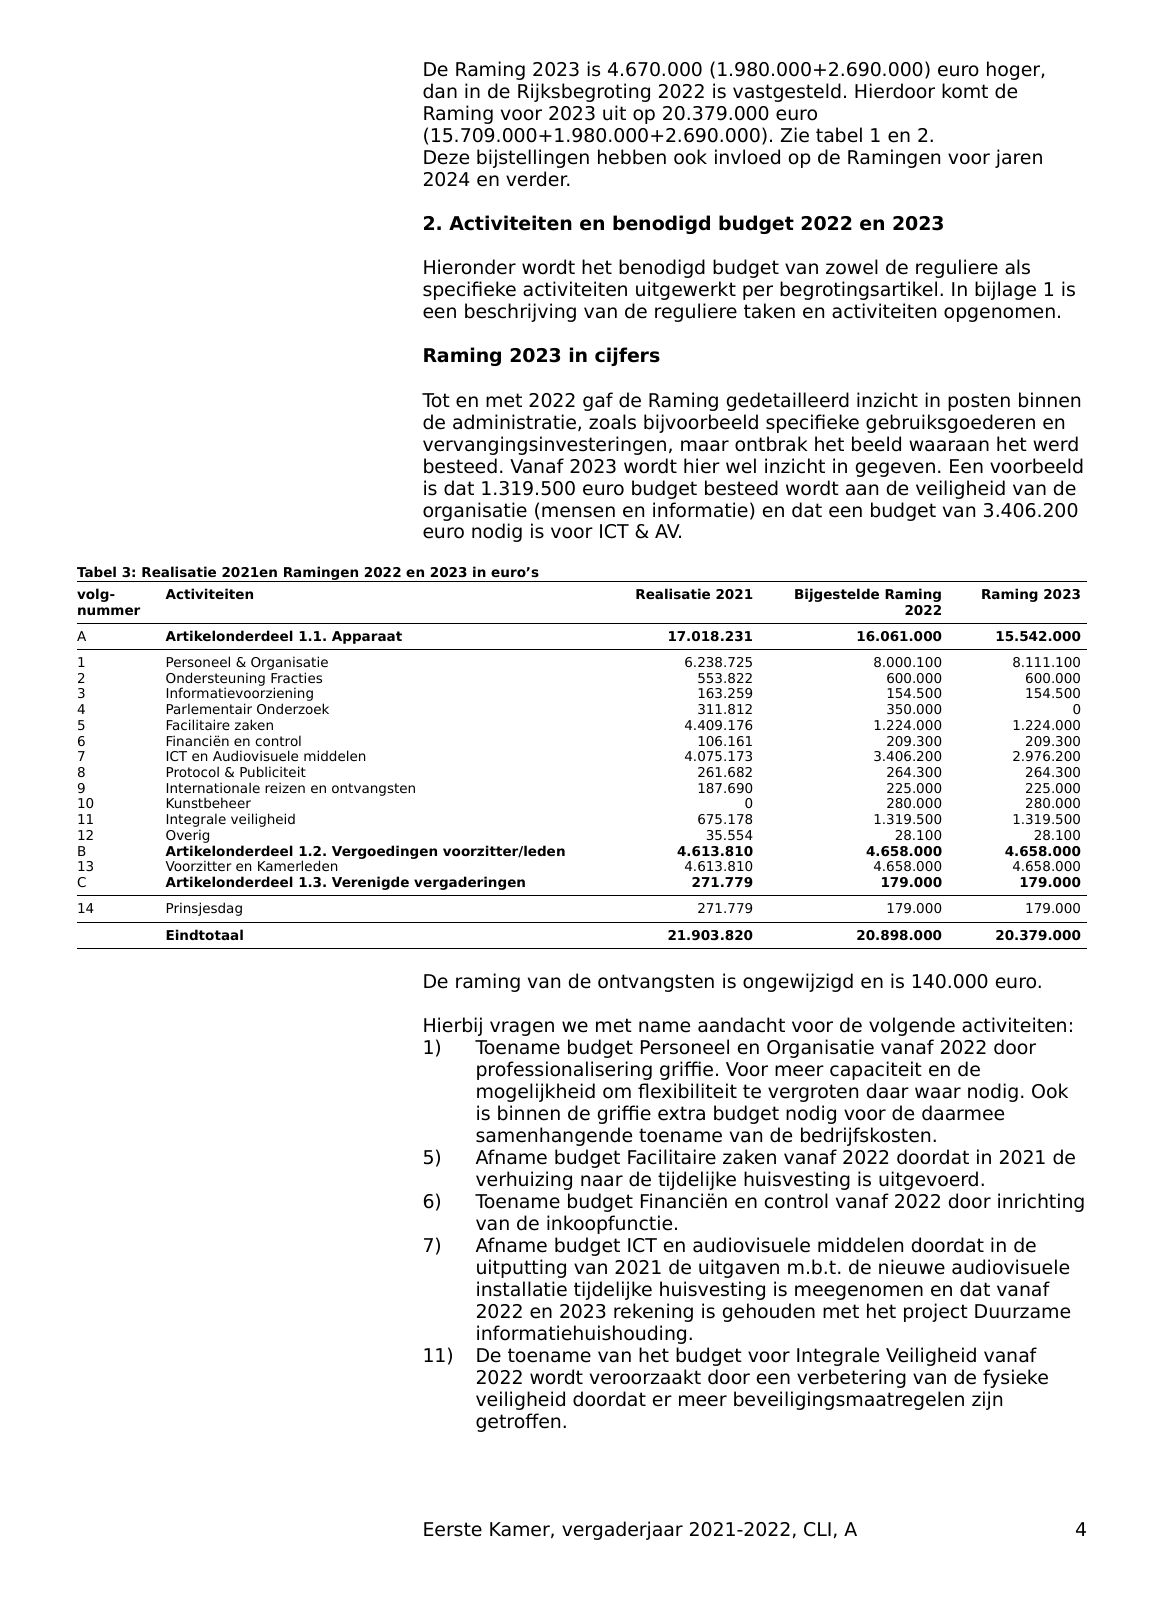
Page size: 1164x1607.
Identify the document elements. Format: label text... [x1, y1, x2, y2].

table_cell Protocol & Publiciteit [159, 765, 614, 781]
table_cell 0 [614, 796, 759, 812]
table_cell 0 [948, 702, 1087, 718]
text 1) Toename budget Personeel en Organisatie vanaf 2022 door professionalisering griffie. Voor meer capaciteit en de mogelijkheid om flexibiliteit te vergroten daar waar nodig. Ook is binnen de griffie extra budget nodig voor de daarmee samenhangende toename van de bedrijfskosten. [422, 1037, 1087, 1147]
table_cell 8.000.100 [759, 650, 948, 671]
text De Raming 2023 is 4.670.000 (1.980.000+2.690.000) euro hoger, dan in de Rijksbegroting 2022 is vastgesteld. Hierdoor komt de Raming voor 2023 uit op 20.379.000 euro (15.709.000+1.980.000+2.690.000). Zie tabel 1 en 2. [422, 59, 1087, 147]
text Deze bijstellingen hebben ook invloed op de Ramingen voor jaren 2024 en verder. [422, 147, 1087, 191]
table_cell 15.542.000 [948, 624, 1087, 649]
table_cell 28.100 [759, 828, 948, 843]
table_cell 225.000 [759, 781, 948, 796]
table_cell 4.658.000 [948, 844, 1087, 859]
table_cell Internationale reizen en ontvangsten [159, 781, 614, 796]
table_cell Artikelonderdeel 1.3. Verenigde vergaderingen [159, 875, 614, 895]
table_cell 600.000 [759, 671, 948, 686]
table_cell 1.224.000 [759, 718, 948, 733]
table_cell Realisatie 2021 [614, 582, 759, 623]
table_cell 20.898.000 [759, 923, 948, 948]
table_cell 209.300 [948, 734, 1087, 749]
table_cell 14 [77, 896, 159, 922]
text 11) De toename van het budget voor Integrale Veiligheid vanaf 2022 wordt veroorzaakt door een verbetering van de fysieke veiligheid doordat er meer beveiligingsmaatregelen zijn getroffen. [422, 1345, 1087, 1433]
table_cell 154.500 [759, 686, 948, 702]
table_cell 4.658.000 [759, 844, 948, 859]
table_cell 8.111.100 [948, 650, 1087, 671]
table_cell 350.000 [759, 702, 948, 718]
table_cell 1.319.500 [759, 812, 948, 828]
table_cell C [77, 875, 159, 895]
table_cell 209.300 [759, 734, 948, 749]
table_cell 675.178 [614, 812, 759, 828]
table_cell Personeel & Organisatie [159, 650, 614, 671]
table_cell 9 [77, 781, 159, 796]
table_cell 3 [77, 686, 159, 702]
table_cell [77, 923, 159, 948]
table_cell 5 [77, 718, 159, 733]
table_cell 264.300 [759, 765, 948, 781]
table_cell Activiteiten [159, 582, 614, 623]
text 5) Afname budget Facilitaire zaken vanaf 2022 doordat in 2021 de verhuizing naar de tijdelijke huisvesting is uitgevoerd. [422, 1147, 1087, 1191]
table_cell ICT en Audiovisuele middelen [159, 749, 614, 765]
table_cell Financiën en control [159, 734, 614, 749]
text Hierbij vragen we met name aandacht voor de volgende activiteiten: [422, 1015, 1087, 1037]
table_cell A [77, 624, 159, 649]
table_cell 4.409.176 [614, 718, 759, 733]
table_cell 261.682 [614, 765, 759, 781]
text 6) Toename budget Financiën en control vanaf 2022 door inrichting van de inkoopfunctie. [422, 1191, 1087, 1235]
table_cell 4 [77, 702, 159, 718]
table_cell 311.812 [614, 702, 759, 718]
table_cell 11 [77, 812, 159, 828]
table_cell 4.075.173 [614, 749, 759, 765]
table_cell 163.259 [614, 686, 759, 702]
table_cell Prinsjesdag [159, 896, 614, 922]
table_cell 3.406.200 [759, 749, 948, 765]
table_cell 6.238.725 [614, 650, 759, 671]
table_cell 1.224.000 [948, 718, 1087, 733]
table_cell 35.554 [614, 828, 759, 843]
table_cell volg-nummer [77, 582, 159, 623]
table_cell 225.000 [948, 781, 1087, 796]
table_cell 2 [77, 671, 159, 686]
text Tot en met 2022 gaf de Raming gedetailleerd inzicht in posten binnen de administratie, zoals bijvoorbeeld specifieke gebruiksgoederen en vervangingsinvesteringen, maar ontbrak het beeld waaraan het werd besteed. Vanaf 2023 wordt hier wel inzicht in gegeven. Een voorbeeld is dat 1.319.500 euro budget besteed wordt aan de veiligheid van de organisatie (mensen en informatie) en dat een budget van 3.406.200 euro nodig is voor ICT & AV. [422, 389, 1087, 543]
table_cell 8 [77, 765, 159, 781]
text 7) Afname budget ICT en audiovisuele middelen doordat in de uitputting van 2021 de uitgaven m.b.t. de nieuwe audiovisuele installatie tijdelijke huisvesting is meegenomen en dat vanaf 2022 en 2023 rekening is gehouden met het project Duurzame informatiehuishouding. [422, 1235, 1087, 1345]
table_cell Overig [159, 828, 614, 843]
table_cell 16.061.000 [759, 624, 948, 649]
subtitle 2. Activiteiten en benodigd budget 2022 en 2023 [422, 213, 1087, 235]
table_cell Kunstbeheer [159, 796, 614, 812]
subtitle Raming 2023 in cijfers [422, 345, 1087, 367]
table_cell 179.000 [948, 875, 1087, 895]
table_cell 600.000 [948, 671, 1087, 686]
table_cell 20.379.000 [948, 923, 1087, 948]
table_cell 7 [77, 749, 159, 765]
table_cell Voorzitter en Kamerleden [159, 859, 614, 875]
table_cell 1.319.500 [948, 812, 1087, 828]
table_cell Informatievoorziening [159, 686, 614, 702]
table_cell 21.903.820 [614, 923, 759, 948]
table_cell 280.000 [948, 796, 1087, 812]
table_cell 271.779 [614, 896, 759, 922]
table_cell 187.690 [614, 781, 759, 796]
table_cell 17.018.231 [614, 624, 759, 649]
table_cell B [77, 844, 159, 859]
table_cell 280.000 [759, 796, 948, 812]
table_cell 12 [77, 828, 159, 843]
text De raming van de ontvangsten is ongewijzigd en is 140.000 euro. [422, 971, 1087, 993]
table_cell 179.000 [759, 875, 948, 895]
table_cell 10 [77, 796, 159, 812]
table_cell Raming 2023 [948, 582, 1087, 623]
table_cell Ondersteuning Fracties [159, 671, 614, 686]
table_cell Integrale veiligheid [159, 812, 614, 828]
table_cell 154.500 [948, 686, 1087, 702]
table_cell 271.779 [614, 875, 759, 895]
table_cell 2.976.200 [948, 749, 1087, 765]
table_cell 179.000 [759, 896, 948, 922]
table_cell Artikelonderdeel 1.1. Apparaat [159, 624, 614, 649]
table_cell Facilitaire zaken [159, 718, 614, 733]
table_cell 179.000 [948, 896, 1087, 922]
table_cell 106.161 [614, 734, 759, 749]
table_cell 1 [77, 650, 159, 671]
table_cell 264.300 [948, 765, 1087, 781]
table_cell Artikelonderdeel 1.2. Vergoedingen voorzitter/leden [159, 844, 614, 859]
table_cell Parlementair Onderzoek [159, 702, 614, 718]
table_cell Eindtotaal [159, 923, 614, 948]
table_cell 13 [77, 859, 159, 875]
table_cell 4.658.000 [759, 859, 948, 875]
table_cell 553.822 [614, 671, 759, 686]
text Hieronder wordt het benodigd budget van zowel de reguliere als specifieke activiteiten uitgewerkt per begrotingsartikel. In bijlage 1 is een beschrijving van de reguliere taken en activiteiten opgenomen. [422, 257, 1087, 323]
table_cell 28.100 [948, 828, 1087, 843]
table_cell Bijgestelde Raming 2022 [759, 582, 948, 623]
table_cell 6 [77, 734, 159, 749]
table_header Tabel 3: Realisatie 2021en Ramingen 2022 en 2023 in euro’s [77, 565, 1087, 581]
table_cell 4.613.810 [614, 844, 759, 859]
table_cell 4.613.810 [614, 859, 759, 875]
table_cell 4.658.000 [948, 859, 1087, 875]
